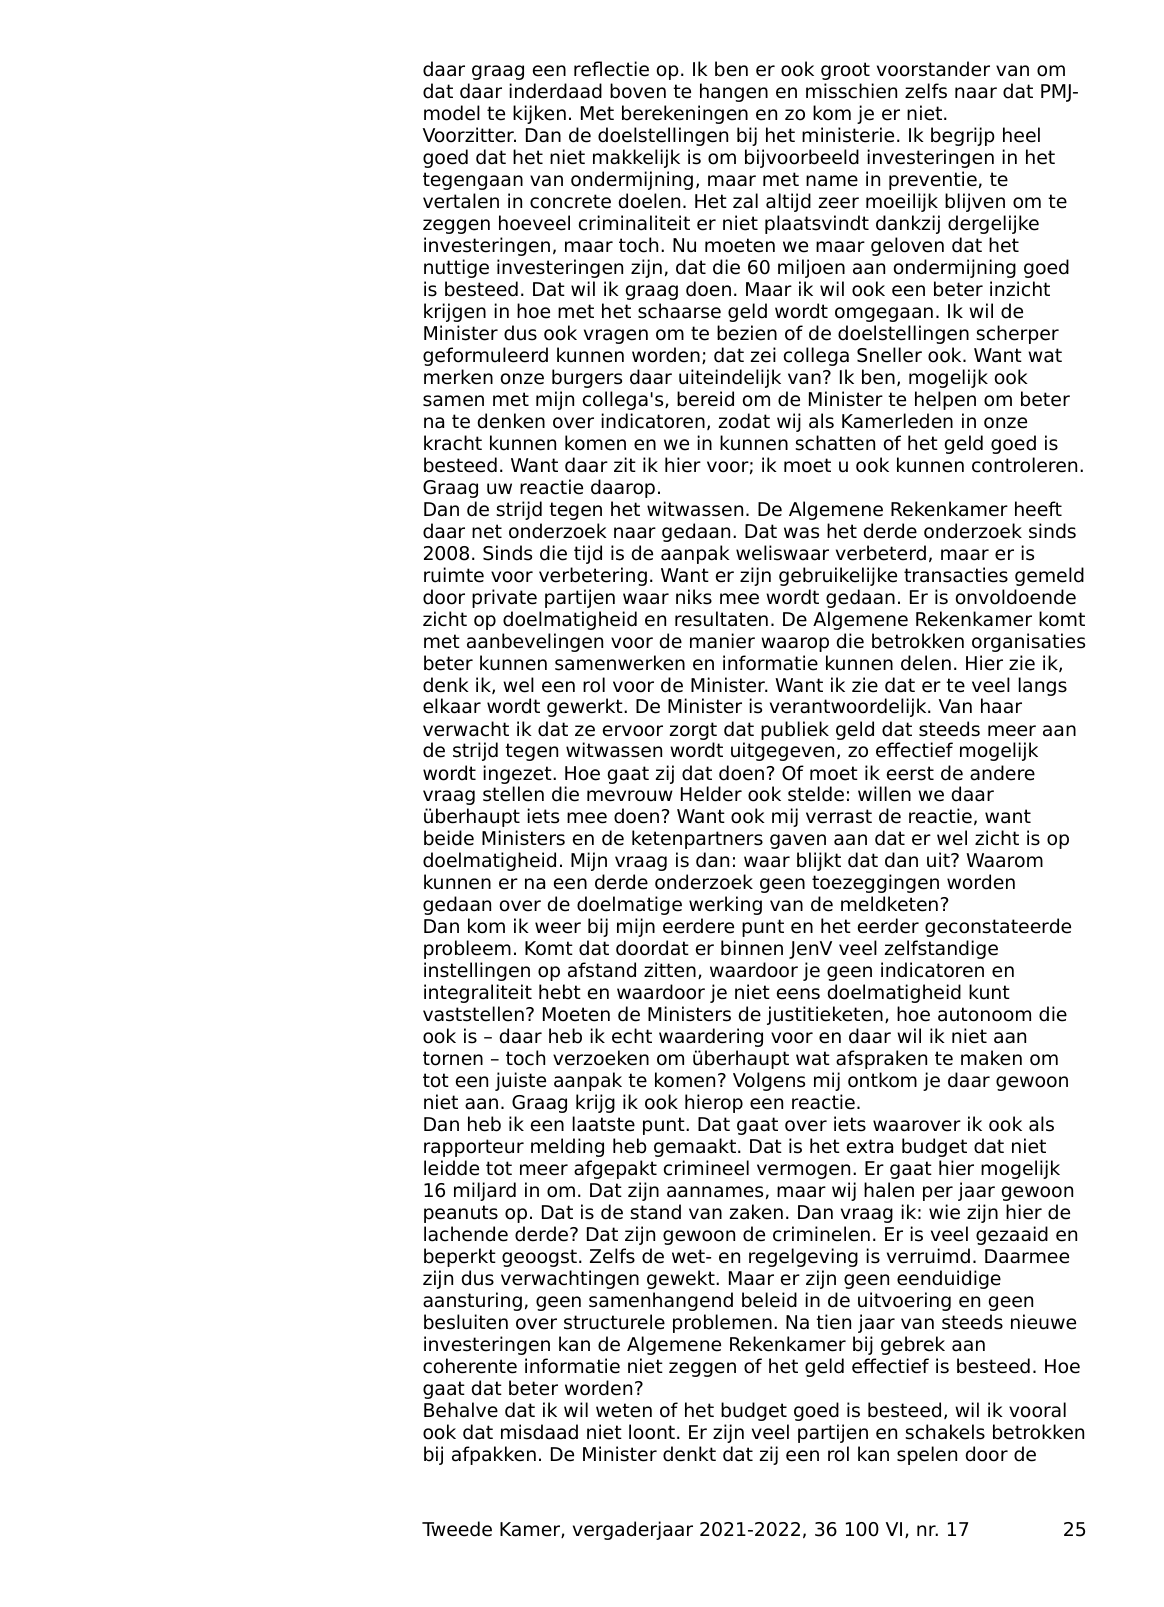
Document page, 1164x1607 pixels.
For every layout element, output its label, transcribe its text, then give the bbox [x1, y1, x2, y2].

text daar graag een reflectie op. Ik ben er ook groot voorstander van om dat daar inderdaad boven te hangen en misschien zelfs naar dat PMJ-model te kijken. Met berekeningen en zo kom je er niet. [422, 59, 1087, 125]
text Voorzitter. Dan de doelstellingen bij het ministerie. Ik begrijp heel goed dat het niet makkelijk is om bijvoorbeeld investeringen in het tegengaan van ondermijning, maar met name in preventie, te vertalen in concrete doelen. Het zal altijd zeer moeilijk blijven om te zeggen hoeveel criminaliteit er niet plaatsvindt dankzij dergelijke investeringen, maar toch. Nu moeten we maar geloven dat het nuttige investeringen zijn, dat die 60 miljoen aan ondermijning goed is besteed. Dat wil ik graag doen. Maar ik wil ook een beter inzicht krijgen in hoe met het schaarse geld wordt omgegaan. Ik wil de Minister dus ook vragen om te bezien of de doelstellingen scherper geformuleerd kunnen worden; dat zei collega Sneller ook. Want wat merken onze burgers daar uiteindelijk van? Ik ben, mogelijk ook samen met mijn collega's, bereid om de Minister te helpen om beter na te denken over indicatoren, zodat wij als Kamerleden in onze kracht kunnen komen en we in kunnen schatten of het geld goed is besteed. Want daar zit ik hier voor; ik moet u ook kunnen controleren. Graag uw reactie daarop. [422, 125, 1087, 499]
text Dan de strijd tegen het witwassen. De Algemene Rekenkamer heeft daar net onderzoek naar gedaan. Dat was het derde onderzoek sinds 2008. Sinds die tijd is de aanpak weliswaar verbeterd, maar er is ruimte voor verbetering. Want er zijn gebruikelijke transacties gemeld door private partijen waar niks mee wordt gedaan. Er is onvoldoende zicht op doelmatigheid en resultaten. De Algemene Rekenkamer komt met aanbevelingen voor de manier waarop die betrokken organisaties beter kunnen samenwerken en informatie kunnen delen. Hier zie ik, denk ik, wel een rol voor de Minister. Want ik zie dat er te veel langs elkaar wordt gewerkt. De Minister is verantwoordelijk. Van haar verwacht ik dat ze ervoor zorgt dat publiek geld dat steeds meer aan de strijd tegen witwassen wordt uitgegeven, zo effectief mogelijk wordt ingezet. Hoe gaat zij dat doen? Of moet ik eerst de andere vraag stellen die mevrouw Helder ook stelde: willen we daar überhaupt iets mee doen? Want ook mij verrast de reactie, want beide Ministers en de ketenpartners gaven aan dat er wel zicht is op doelmatigheid. Mijn vraag is dan: waar blijkt dat dan uit? Waarom kunnen er na een derde onderzoek geen toezeggingen worden gedaan over de doelmatige werking van de meldketen? [422, 499, 1087, 916]
text Dan kom ik weer bij mijn eerdere punt en het eerder geconstateerde probleem. Komt dat doordat er binnen JenV veel zelfstandige instellingen op afstand zitten, waardoor je geen indicatoren en integraliteit hebt en waardoor je niet eens doelmatigheid kunt vaststellen? Moeten de Ministers de justitieketen, hoe autonoom die ook is – daar heb ik echt waardering voor en daar wil ik niet aan tornen – toch verzoeken om überhaupt wat afspraken te maken om tot een juiste aanpak te komen? Volgens mij ontkom je daar gewoon niet aan. Graag krijg ik ook hierop een reactie. [422, 916, 1087, 1114]
text Dan heb ik een laatste punt. Dat gaat over iets waarover ik ook als rapporteur melding heb gemaakt. Dat is het extra budget dat niet leidde tot meer afgepakt crimineel vermogen. Er gaat hier mogelijk 16 miljard in om. Dat zijn aannames, maar wij halen per jaar gewoon peanuts op. Dat is de stand van zaken. Dan vraag ik: wie zijn hier de lachende derde? Dat zijn gewoon de criminelen. Er is veel gezaaid en beperkt geoogst. Zelfs de wet- en regelgeving is verruimd. Daarmee zijn dus verwachtingen gewekt. Maar er zijn geen eenduidige aansturing, geen samenhangend beleid in de uitvoering en geen besluiten over structurele problemen. Na tien jaar van steeds nieuwe investeringen kan de Algemene Rekenkamer bij gebrek aan coherente informatie niet zeggen of het geld effectief is besteed. Hoe gaat dat beter worden? [422, 1114, 1087, 1400]
text Behalve dat ik wil weten of het budget goed is besteed, wil ik vooral ook dat misdaad niet loont. Er zijn veel partijen en schakels betrokken bij afpakken. De Minister denkt dat zij een rol kan spelen door de [422, 1400, 1087, 1466]
